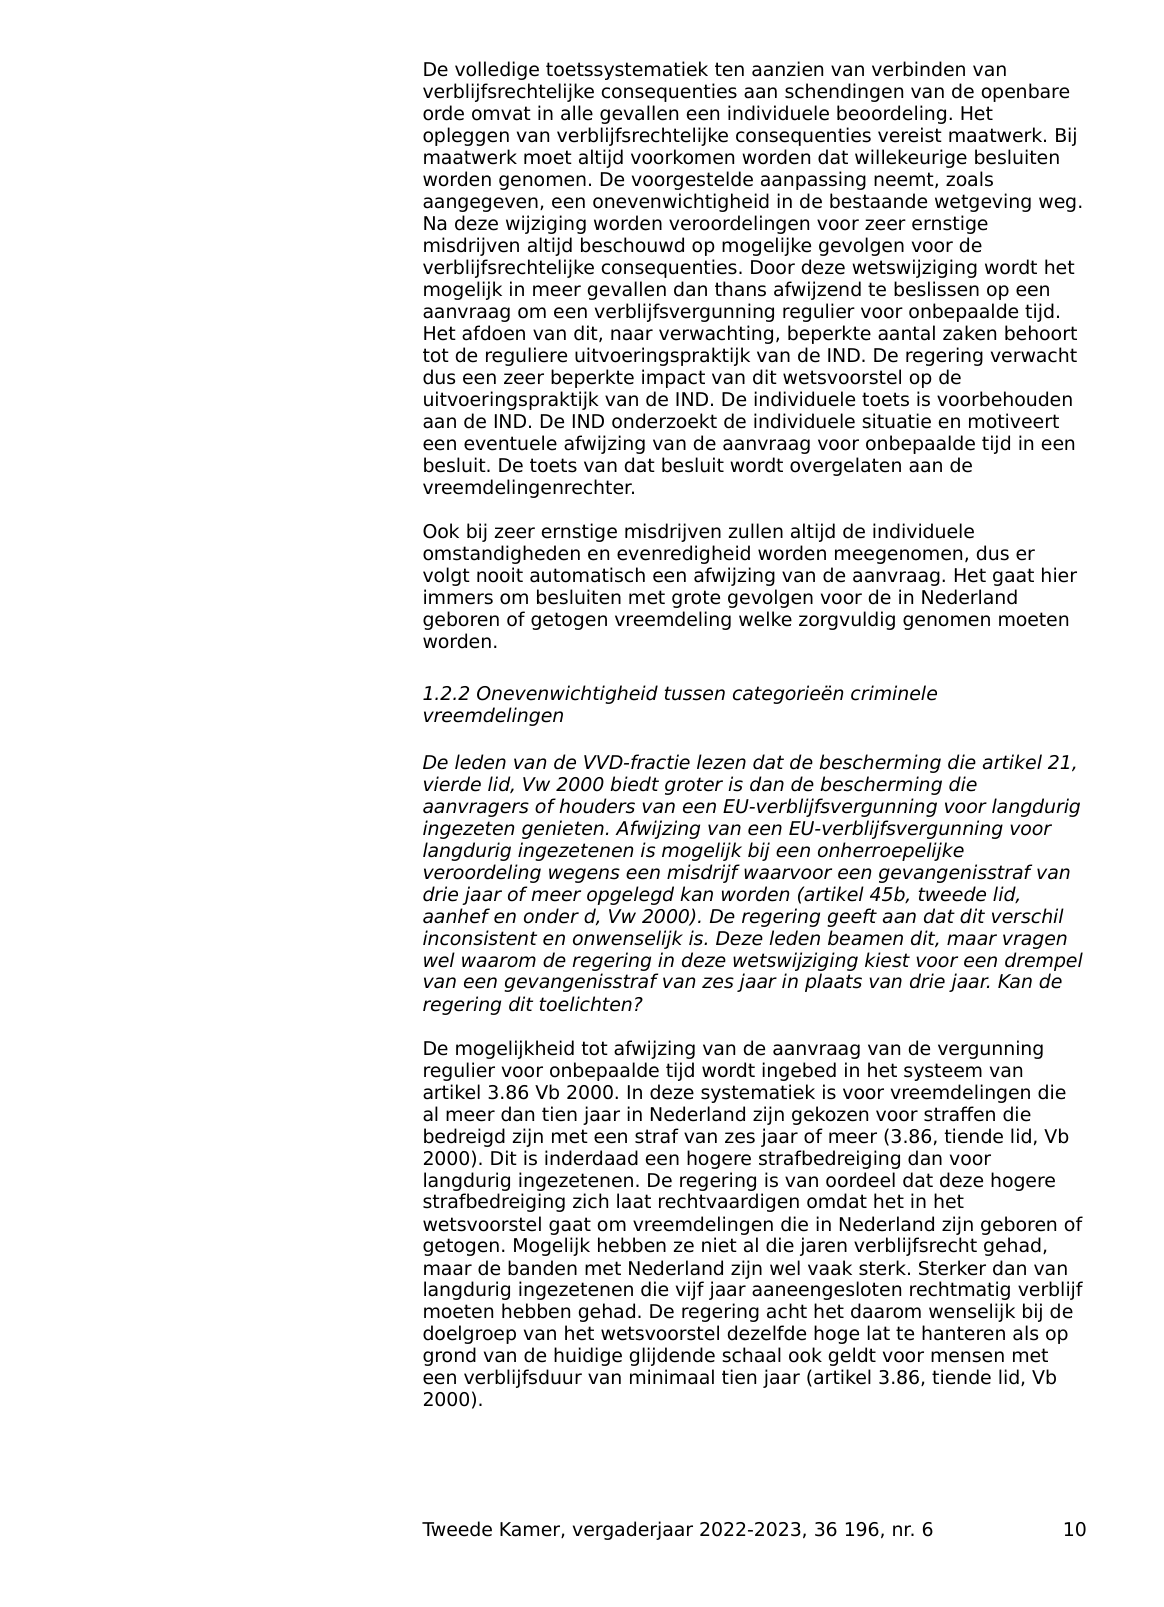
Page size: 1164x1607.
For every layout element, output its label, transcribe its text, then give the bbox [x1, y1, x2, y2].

text De leden van de VVD-fractie lezen dat de bescherming die artikel 21, vierde lid, Vw 2000 biedt groter is dan de bescherming die aanvragers of houders van een EU-verblijfsvergunning voor langdurig ingezeten genieten. Afwijzing van een EU-verblijfsvergunning voor langdurig ingezetenen is mogelijk bij een onherroepelijke veroordeling wegens een misdrijf waarvoor een gevangenisstraf van drie jaar of meer opgelegd kan worden (artikel 45b, tweede lid, aanhef en onder d, Vw 2000). De regering geeft aan dat dit verschil inconsistent en onwenselijk is. Deze leden beamen dit, maar vragen wel waarom de regering in deze wetswijziging kiest voor een drempel van een gevangenisstraf van zes jaar in plaats van drie jaar. Kan de regering dit toelichten? [422, 752, 1087, 1015]
text De volledige toetssystematiek ten aanzien van verbinden van verblijfsrechtelijke consequenties aan schendingen van de openbare orde omvat in alle gevallen een individuele beoordeling. Het opleggen van verblijfsrechtelijke consequenties vereist maatwerk. Bij maatwerk moet altijd voorkomen worden dat willekeurige besluiten worden genomen. De voorgestelde aanpassing neemt, zoals aangegeven, een onevenwichtigheid in de bestaande wetgeving weg. Na deze wijziging worden veroordelingen voor zeer ernstige misdrijven altijd beschouwd op mogelijke gevolgen voor de verblijfsrechtelijke consequenties. Door deze wetswijziging wordt het mogelijk in meer gevallen dan thans afwijzend te beslissen op een aanvraag om een verblijfsvergunning regulier voor onbepaalde tijd. Het afdoen van dit, naar verwachting, beperkte aantal zaken behoort tot de reguliere uitvoeringspraktijk van de IND. De regering verwacht dus een zeer beperkte impact van dit wetsvoorstel op de uitvoeringspraktijk van de IND. De individuele toets is voorbehouden aan de IND. De IND onderzoekt de individuele situatie en motiveert een eventuele afwijzing van de aanvraag voor onbepaalde tijd in een besluit. De toets van dat besluit wordt overgelaten aan de vreemdelingenrechter. [422, 59, 1087, 499]
subtitle 1.2.2 Onevenwichtigheid tussen categorieën criminele vreemdelingen [422, 683, 1087, 727]
text Ook bij zeer ernstige misdrijven zullen altijd de individuele omstandigheden en evenredigheid worden meegenomen, dus er volgt nooit automatisch een afwijzing van de aanvraag. Het gaat hier immers om besluiten met grote gevolgen voor de in Nederland geboren of getogen vreemdeling welke zorgvuldig genomen moeten worden. [422, 521, 1087, 653]
text De mogelijkheid tot afwijzing van de aanvraag van de vergunning regulier voor onbepaalde tijd wordt ingebed in het systeem van artikel 3.86 Vb 2000. In deze systematiek is voor vreemdelingen die al meer dan tien jaar in Nederland zijn gekozen voor straffen die bedreigd zijn met een straf van zes jaar of meer (3.86, tiende lid, Vb 2000). Dit is inderdaad een hogere strafbedreiging dan voor langdurig ingezetenen. De regering is van oordeel dat deze hogere strafbedreiging zich laat rechtvaardigen omdat het in het wetsvoorstel gaat om vreemdelingen die in Nederland zijn geboren of getogen. Mogelijk hebben ze niet al die jaren verblijfsrecht gehad, maar de banden met Nederland zijn wel vaak sterk. Sterker dan van langdurig ingezetenen die vijf jaar aaneengesloten rechtmatig verblijf moeten hebben gehad. De regering acht het daarom wenselijk bij de doelgroep van het wetsvoorstel dezelfde hoge lat te hanteren als op grond van de huidige glijdende schaal ook geldt voor mensen met een verblijfsduur van minimaal tien jaar (artikel 3.86, tiende lid, Vb 2000). [422, 1038, 1087, 1411]
